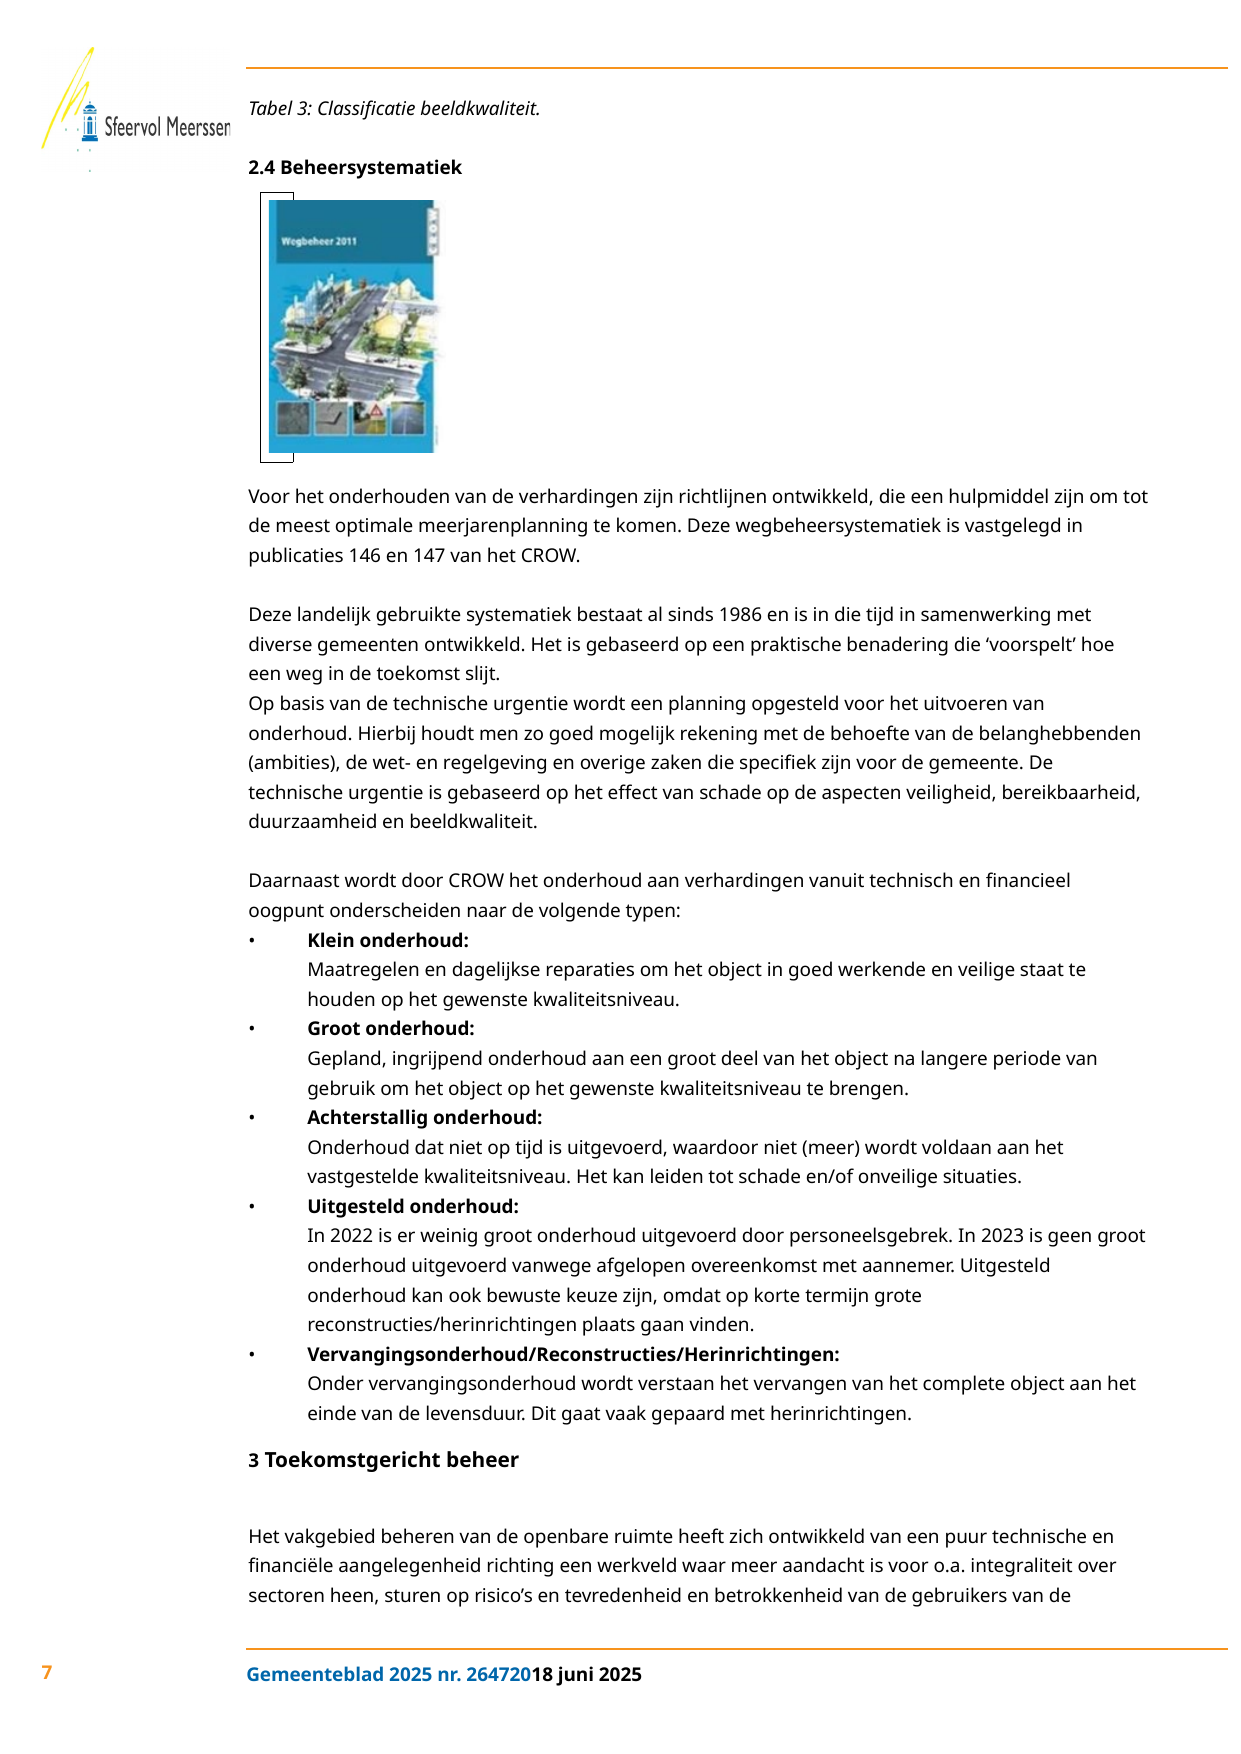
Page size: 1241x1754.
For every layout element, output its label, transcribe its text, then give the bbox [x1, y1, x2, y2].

text Op basis van de technische urgentie wordt een planning opgesteld voor het uitvoeren van onderhoud. Hierbij houdt men zo goed mogelijk rekening met de behoefte van de belanghebbenden (ambities), de wet- en regelgeving en overige zaken die specifiek zijn voor de gemeente. De technische urgentie is gebaseerd op het effect van schade op de aspecten veiligheid, bereikbaarheid, duurzaamheid en beeldkwaliteit. [248, 690, 1152, 834]
table_header Klein onderhoud: Maatregelen en dagelijkse reparaties om het object in goed werkende en veilige staat te houden op het gewenste kwaliteitsniveau. Groot onderhoud: Gepland, ingrijpend onderhoud aan een groot deel van het object na langere periode van gebruik om het object op het gewenste kwaliteitsniveau te brengen. Achterstallig onderhoud: Onderhoud dat niet op tijd is uitgevoerd, waardoor niet (meer) wordt voldaan aan het vastgestelde kwaliteitsniveau. Het kan leiden tot schade en/of onveilige situaties. Uitgesteld onderhoud: In 2022 is er weinig groot onderhoud uitgevoerd door personeelsgebrek. In 2023 is geen groot onderhoud uitgevoerd vanwege afgelopen overeenkomst met aannemer. Uitgesteld onderhoud kan ook bewuste keuze zijn, omdat op korte termijn grote reconstructies/herinrichtingen plaats gaan vinden. Vervangingsonderhoud/Reconstructies/Herinrichtingen: Onder vervangingsonderhoud wordt verstaan het vervangen van het complete object aan het einde van de levensduur. Dit gaat vaak gepaard met herinrichtingen. [248, 927, 1152, 1426]
text 3 Toekomstgericht beheer [248, 1445, 1152, 1474]
text Daarnaast wordt door CROW het onderhoud aan verhardingen vanuit technisch en financieel oogpunt onderscheiden naar de volgende typen: [248, 868, 1152, 923]
picture [268, 200, 447, 453]
text Deze landelijk gebruikte systematiek bestaat al sinds 1986 en is in die tijd in samenwerking met diverse gemeenten ontwikkeld. Het is gebaseerd op een praktische benadering die ‘voorspelt’ hoe een weg in de toekomst slijt. [248, 601, 1152, 686]
text Tabel 3: Classificatie beeldkwaliteit. [248, 95, 1152, 121]
text 2.4 Beheersystematiek [248, 154, 1152, 180]
text Het vakgebied beheren van de openbare ruimte heeft zich ontwikkeld van een puur technische en financiële aangelegenheid richting een werkveld waar meer aandacht is voor o.a. integraliteit over sectoren heen, sturen op risico’s en tevredenheid en betrokkenheid van de gebruikers van de [248, 1523, 1152, 1608]
picture [41, 47, 231, 172]
text Voor het onderhouden van de verhardingen zijn richtlijnen ontwikkeld, die een hulpmiddel zijn om tot de meest optimale meerjarenplanning te komen. Deze wegbeheersystematiek is vastgelegd in publicaties 146 en 147 van het CROW. [248, 483, 1152, 568]
